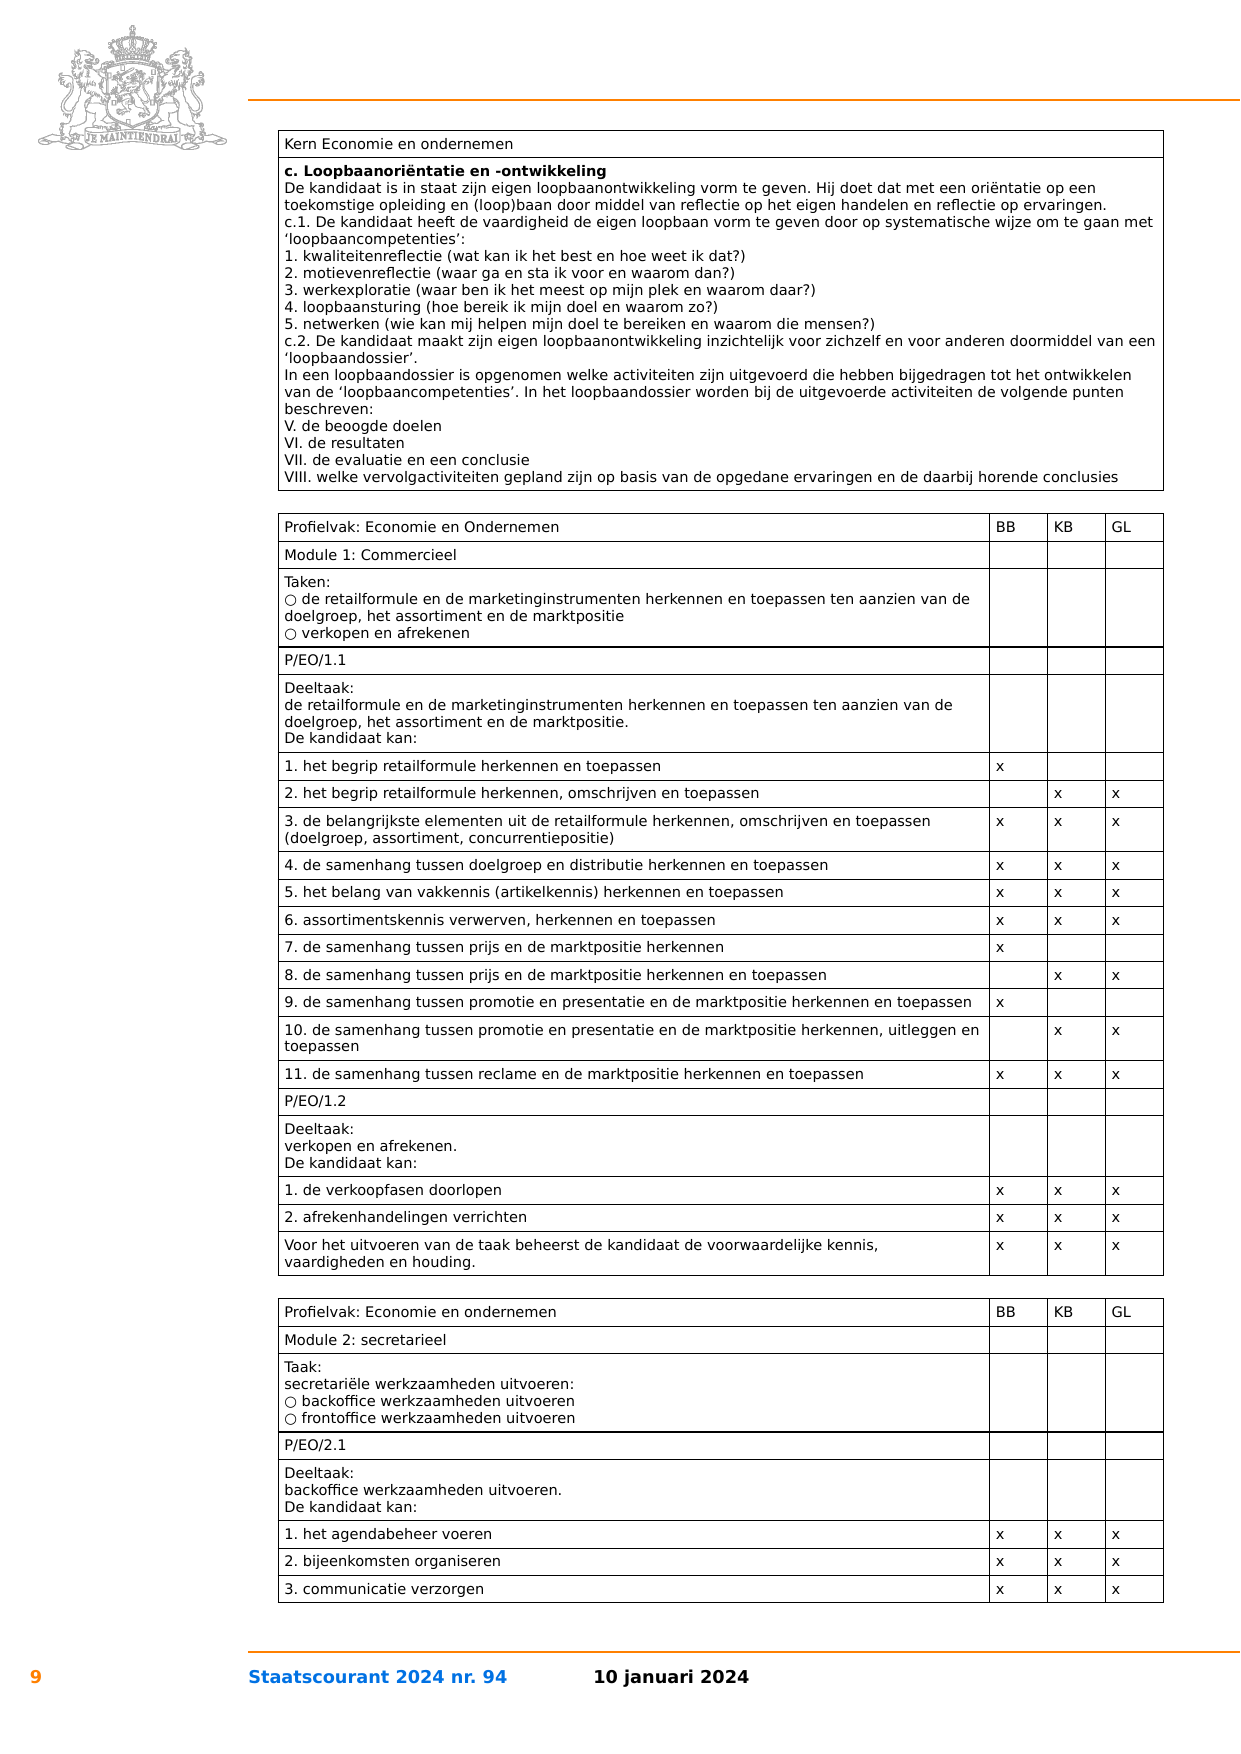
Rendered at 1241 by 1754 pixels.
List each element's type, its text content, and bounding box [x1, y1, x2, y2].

table_cell x [1048, 1576, 1105, 1602]
table_cell x [1048, 1232, 1105, 1275]
table_cell [990, 1116, 1047, 1176]
table_cell x [990, 1576, 1047, 1602]
table_cell 10. de samenhang tussen promotie en presentatie en de marktpositie herkennen, uitleggen en toepassen [279, 1017, 989, 1060]
table_header GL [1106, 1299, 1163, 1326]
table_header Profielvak: Economie en ondernemen [279, 1299, 989, 1326]
table_cell [990, 1089, 1047, 1115]
table_cell Voor het uitvoeren van de taak beheerst de kandidaat de voorwaardelijke kennis, vaardigheden en houding. [279, 1232, 989, 1275]
table_cell x [990, 1521, 1047, 1547]
table_cell [1106, 1327, 1163, 1353]
table_cell [1106, 1433, 1163, 1459]
table_cell 4. de samenhang tussen doelgroep en distributie herkennen en toepassen [279, 852, 989, 879]
table_cell x [990, 1232, 1047, 1275]
table_cell [990, 1327, 1047, 1353]
table_cell [1048, 1354, 1105, 1431]
table_cell P/EO/1.2 [279, 1089, 989, 1115]
table_cell P/EO/2.1 [279, 1433, 989, 1459]
table_cell 6. assortimentskennis verwerven, herkennen en toepassen [279, 907, 989, 933]
table_cell x [1048, 1017, 1105, 1060]
table_cell [1106, 989, 1163, 1016]
table_cell [1106, 1089, 1163, 1115]
table_cell P/EO/1.1 [279, 648, 989, 674]
table_cell [1048, 1116, 1105, 1176]
table_cell 2. bijeenkomsten organiseren [279, 1549, 989, 1575]
table_cell 9. de samenhang tussen promotie en presentatie en de marktpositie herkennen en toepassen [279, 989, 989, 1016]
table_header Kern Economie en ondernemen [279, 131, 1163, 157]
table_cell x [1048, 808, 1105, 851]
table_cell [1048, 1089, 1105, 1115]
table_cell [990, 1354, 1047, 1431]
table_cell [1106, 675, 1163, 752]
table_cell Deeltaak: de retailformule en de marketinginstrumenten herkennen en toepassen ten aanzien van de doelgroep, het assortiment en de marktpositie. De kandidaat kan: [279, 675, 989, 752]
table_cell [990, 542, 1047, 568]
table_cell Module 2: secretarieel [279, 1327, 989, 1353]
table_cell x [990, 1177, 1047, 1203]
table_cell x [1048, 962, 1105, 988]
table_cell x [1048, 880, 1105, 906]
table_cell x [990, 907, 1047, 933]
table_cell x [990, 1205, 1047, 1231]
table_cell [1048, 542, 1105, 568]
table_cell x [1048, 781, 1105, 807]
table_cell [990, 569, 1047, 646]
table_cell [990, 781, 1047, 807]
table_cell Module 1: Commercieel [279, 542, 989, 568]
table_cell x [990, 989, 1047, 1016]
table_cell x [990, 753, 1047, 779]
table_header BB [990, 1299, 1047, 1326]
table_cell x [990, 935, 1047, 961]
table_cell x [990, 852, 1047, 879]
table_cell c. Loopbaanoriëntatie en -ontwikkeling De kandidaat is in staat zijn eigen loopbaanontwikkeling vorm te geven. Hij doet dat met een oriëntatie op een toekomstige opleiding en (loop)baan door middel van reflectie op het eigen handelen en reflectie op ervaringen. c.1. De kandidaat heeft de vaardigheid de eigen loopbaan vorm te geven door op systematische wijze om te gaan met ‘loopbaancompetenties’: 1. kwaliteitenreflectie (wat kan ik het best en hoe weet ik dat?) 2. motievenreflectie (waar ga en sta ik voor en waarom dan?) 3. werkexploratie (waar ben ik het meest op mijn plek en waarom daar?) 4. loopbaansturing (hoe bereik ik mijn doel en waarom zo?) 5. netwerken (wie kan mij helpen mijn doel te bereiken en waarom die mensen?) c.2. De kandidaat maakt zijn eigen loopbaanontwikkeling inzichtelijk voor zichzelf en voor anderen doormiddel van een ‘loopbaandossier’. In een loopbaandossier is opgenomen welke activiteiten zijn uitgevoerd die hebben bijgedragen tot het ontwikkelen van de ‘loopbaancompetenties’. In het loopbaandossier worden bij de uitgevoerde activiteiten de volgende punten beschreven: V. de beoogde doelen VI. de resultaten VII. de evaluatie en een conclusie VIII. welke vervolgactiviteiten gepland zijn op basis van de opgedane ervaringen en de daarbij horende conclusies [279, 158, 1163, 490]
table_cell x [1048, 1549, 1105, 1575]
table_cell Taak: secretariële werkzaamheden uitvoeren: ○ backoffice werkzaamheden uitvoeren ○ frontoffice werkzaamheden uitvoeren [279, 1354, 989, 1431]
table_header KB [1048, 514, 1105, 541]
table_cell x [990, 1549, 1047, 1575]
table_cell [990, 648, 1047, 674]
table_cell x [1106, 1061, 1163, 1087]
table_cell 3. de belangrijkste elementen uit de retailformule herkennen, omschrijven en toepassen (doelgroep, assortiment, concurrentiepositie) [279, 808, 989, 851]
table_cell [1048, 675, 1105, 752]
table_cell x [1048, 1205, 1105, 1231]
table_cell [1048, 935, 1105, 961]
table_cell x [1048, 1177, 1105, 1203]
table_cell x [990, 808, 1047, 851]
table_cell 11. de samenhang tussen reclame en de marktpositie herkennen en toepassen [279, 1061, 989, 1087]
table_cell 7. de samenhang tussen prijs en de marktpositie herkennen [279, 935, 989, 961]
table_cell [1048, 989, 1105, 1016]
table_cell 2. het begrip retailformule herkennen, omschrijven en toepassen [279, 781, 989, 807]
table_cell 1. de verkoopfasen doorlopen [279, 1177, 989, 1203]
table_cell [990, 1433, 1047, 1459]
table_cell [990, 675, 1047, 752]
picture [38, 25, 227, 150]
table_cell [1106, 935, 1163, 961]
table_cell [990, 1460, 1047, 1520]
table_cell [1106, 1116, 1163, 1176]
table_cell [1048, 569, 1105, 646]
table_cell [1106, 569, 1163, 646]
table_cell x [1106, 907, 1163, 933]
table_cell Deeltaak: verkopen en afrekenen. De kandidaat kan: [279, 1116, 989, 1176]
table_header BB [990, 514, 1047, 541]
table_cell [1048, 753, 1105, 779]
table_cell x [1106, 1576, 1163, 1602]
table_cell [1048, 1460, 1105, 1520]
table_header Profielvak: Economie en Ondernemen [279, 514, 989, 541]
table_cell 3. communicatie verzorgen [279, 1576, 989, 1602]
table_header KB [1048, 1299, 1105, 1326]
table_cell [990, 1017, 1047, 1060]
table_cell [1106, 542, 1163, 568]
table_cell x [1106, 781, 1163, 807]
table_cell x [1048, 852, 1105, 879]
table_cell x [1106, 1205, 1163, 1231]
table_cell x [1106, 808, 1163, 851]
table_cell 8. de samenhang tussen prijs en de marktpositie herkennen en toepassen [279, 962, 989, 988]
table_cell 1. het begrip retailformule herkennen en toepassen [279, 753, 989, 779]
table_cell [1048, 1327, 1105, 1353]
table_cell [1106, 753, 1163, 779]
table_cell [1106, 1460, 1163, 1520]
table_cell x [1048, 1061, 1105, 1087]
table_cell [1048, 1433, 1105, 1459]
table_cell x [990, 880, 1047, 906]
table_cell x [1106, 1177, 1163, 1203]
table_cell x [1106, 1521, 1163, 1547]
table_cell x [1048, 907, 1105, 933]
table_cell x [1106, 1549, 1163, 1575]
table_cell x [1106, 962, 1163, 988]
table_cell [1048, 648, 1105, 674]
table_cell Deeltaak: backoffice werkzaamheden uitvoeren. De kandidaat kan: [279, 1460, 989, 1520]
table_cell x [1106, 1017, 1163, 1060]
table_cell x [990, 1061, 1047, 1087]
table_cell [1106, 648, 1163, 674]
table_cell 2. afrekenhandelingen verrichten [279, 1205, 989, 1231]
table_cell x [1106, 880, 1163, 906]
table_cell Taken: ○ de retailformule en de marketinginstrumenten herkennen en toepassen ten aanzien van de doelgroep, het assortiment en de marktpositie ○ verkopen en afrekenen [279, 569, 989, 646]
table_cell 1. het agendabeheer voeren [279, 1521, 989, 1547]
table_cell [1106, 1354, 1163, 1431]
table_cell x [1106, 852, 1163, 879]
table_cell 5. het belang van vakkennis (artikelkennis) herkennen en toepassen [279, 880, 989, 906]
table_cell x [1106, 1232, 1163, 1275]
table_cell x [1048, 1521, 1105, 1547]
table_cell [990, 962, 1047, 988]
table_header GL [1106, 514, 1163, 541]
